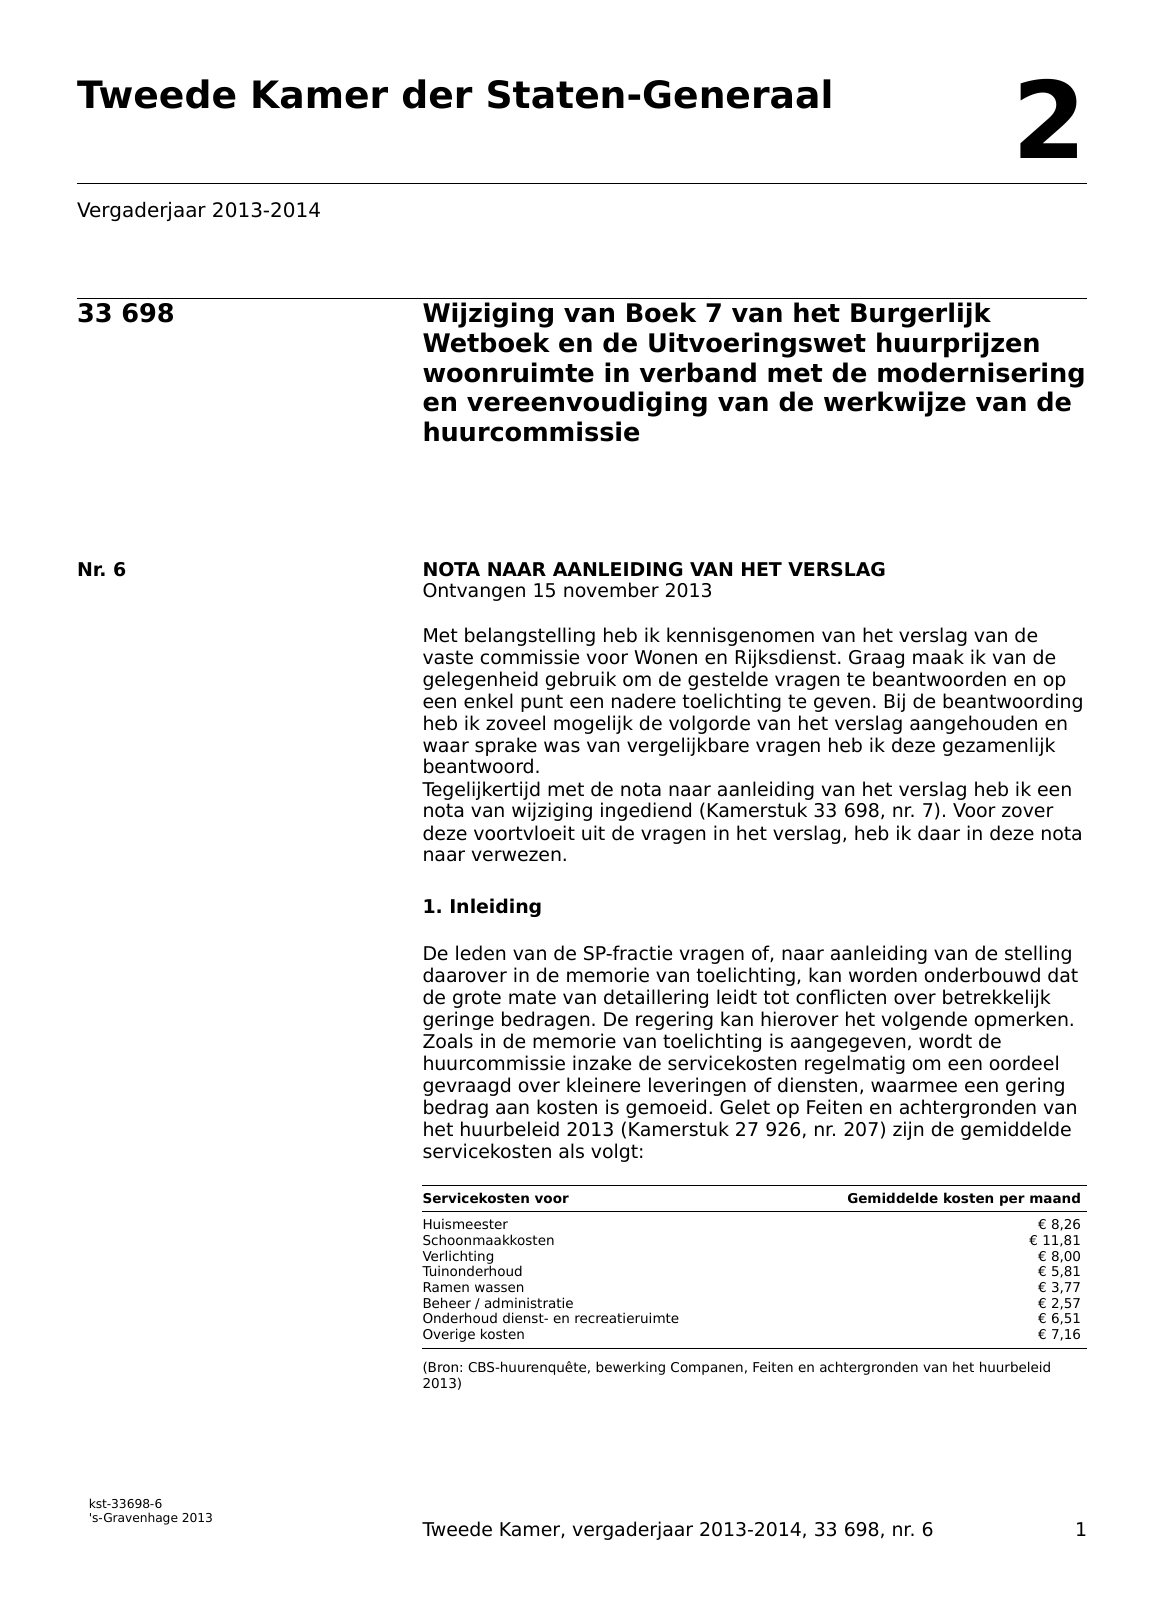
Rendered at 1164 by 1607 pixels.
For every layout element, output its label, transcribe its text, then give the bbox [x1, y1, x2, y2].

table_cell Vergaderjaar 2013-2014 [77, 184, 1087, 298]
text kst-33698-6 [88, 1497, 323, 1511]
table_cell Beheer / administratie [422, 1296, 754, 1311]
table_cell Schoonmaakkosten [422, 1233, 754, 1248]
text 's-Gravenhage 2013 [88, 1511, 323, 1525]
text Met belangstelling heb ik kennisgenomen van het verslag van de vaste commissie voor Wonen en Rijksdienst. Graag maak ik van de gelegenheid gebruik om de gestelde vragen te beantwoorden en op een enkel punt een nadere toelichting te geven. Bij de beantwoording heb ik zoveel mogelijk de volgorde van het verslag aangehouden en waar sprake was van vergelijkbare vragen heb ik deze gezamenlijk beantwoord. [422, 624, 1087, 778]
subtitle 33 698 Wijziging van Boek 7 van het Burgerlijk Wetboek en de Uitvoeringswet huurprijzen woonruimte in verband met de modernisering en vereenvoudiging van de werkwijze van de huurcommissie [77, 299, 1087, 447]
table_cell € 3,77 [754, 1280, 1087, 1296]
table_cell Ramen wassen [422, 1280, 754, 1296]
table_cell Huismeester [422, 1212, 754, 1233]
table_cell € 2,57 [754, 1296, 1087, 1311]
text De leden van de SP-fractie vragen of, naar aanleiding van de stelling daarover in de memorie van toelichting, kan worden onderbouwd dat de grote mate van detaillering leidt tot conflicten over betrekkelijk geringe bedragen. De regering kan hierover het volgende opmerken. Zoals in de memorie van toelichting is aangegeven, wordt de huurcommissie inzake de servicekosten regelmatig om een oordeel gevraagd over kleinere leveringen of diensten, waarmee een gering bedrag aan kosten is gemoeid. Gelet op Feiten en achtergronden van het huurbeleid 2013 (Kamerstuk 27 926, nr. 207) zijn de gemiddelde servicekosten als volgt: [422, 943, 1087, 1163]
table_cell € 5,81 [754, 1264, 1087, 1280]
table_cell Overige kosten [422, 1327, 754, 1347]
table_header Tweede Kamer der Staten-Generaal [77, 59, 886, 183]
table_cell € 8,00 [754, 1248, 1087, 1264]
table_cell Tuinonderhoud [422, 1264, 754, 1280]
table_header Gemiddelde kosten per maand [754, 1186, 1087, 1211]
table_cell Verlichting [422, 1248, 754, 1264]
table_cell € 6,51 [754, 1311, 1087, 1327]
table_cell € 11,81 [754, 1233, 1087, 1248]
table_cell € 8,26 [754, 1212, 1087, 1233]
text Tegelijkertijd met de nota naar aanleiding van het verslag heb ik een nota van wijziging ingediend (Kamerstuk 33 698, nr. 7). Voor zover deze voortvloeit uit de vragen in het verslag, heb ik daar in deze nota naar verwezen. [422, 778, 1087, 866]
text Ontvangen 15 november 2013 [422, 580, 1087, 602]
table_header 2 [886, 59, 1087, 183]
table_cell Onderhoud dienst- en recreatieruimte [422, 1311, 754, 1327]
table_header Servicekosten voor [422, 1186, 754, 1211]
table_cell (Bron: CBS-huurenquête, bewerking Companen, Feiten en achtergronden van het huurbeleid 2013) [422, 1349, 1087, 1392]
subtitle Nr. 6 NOTA NAAR AANLEIDING VAN HET VERSLAG [77, 558, 1087, 580]
subtitle 1. Inleiding [422, 896, 1087, 918]
table_cell € 7,16 [754, 1327, 1087, 1347]
